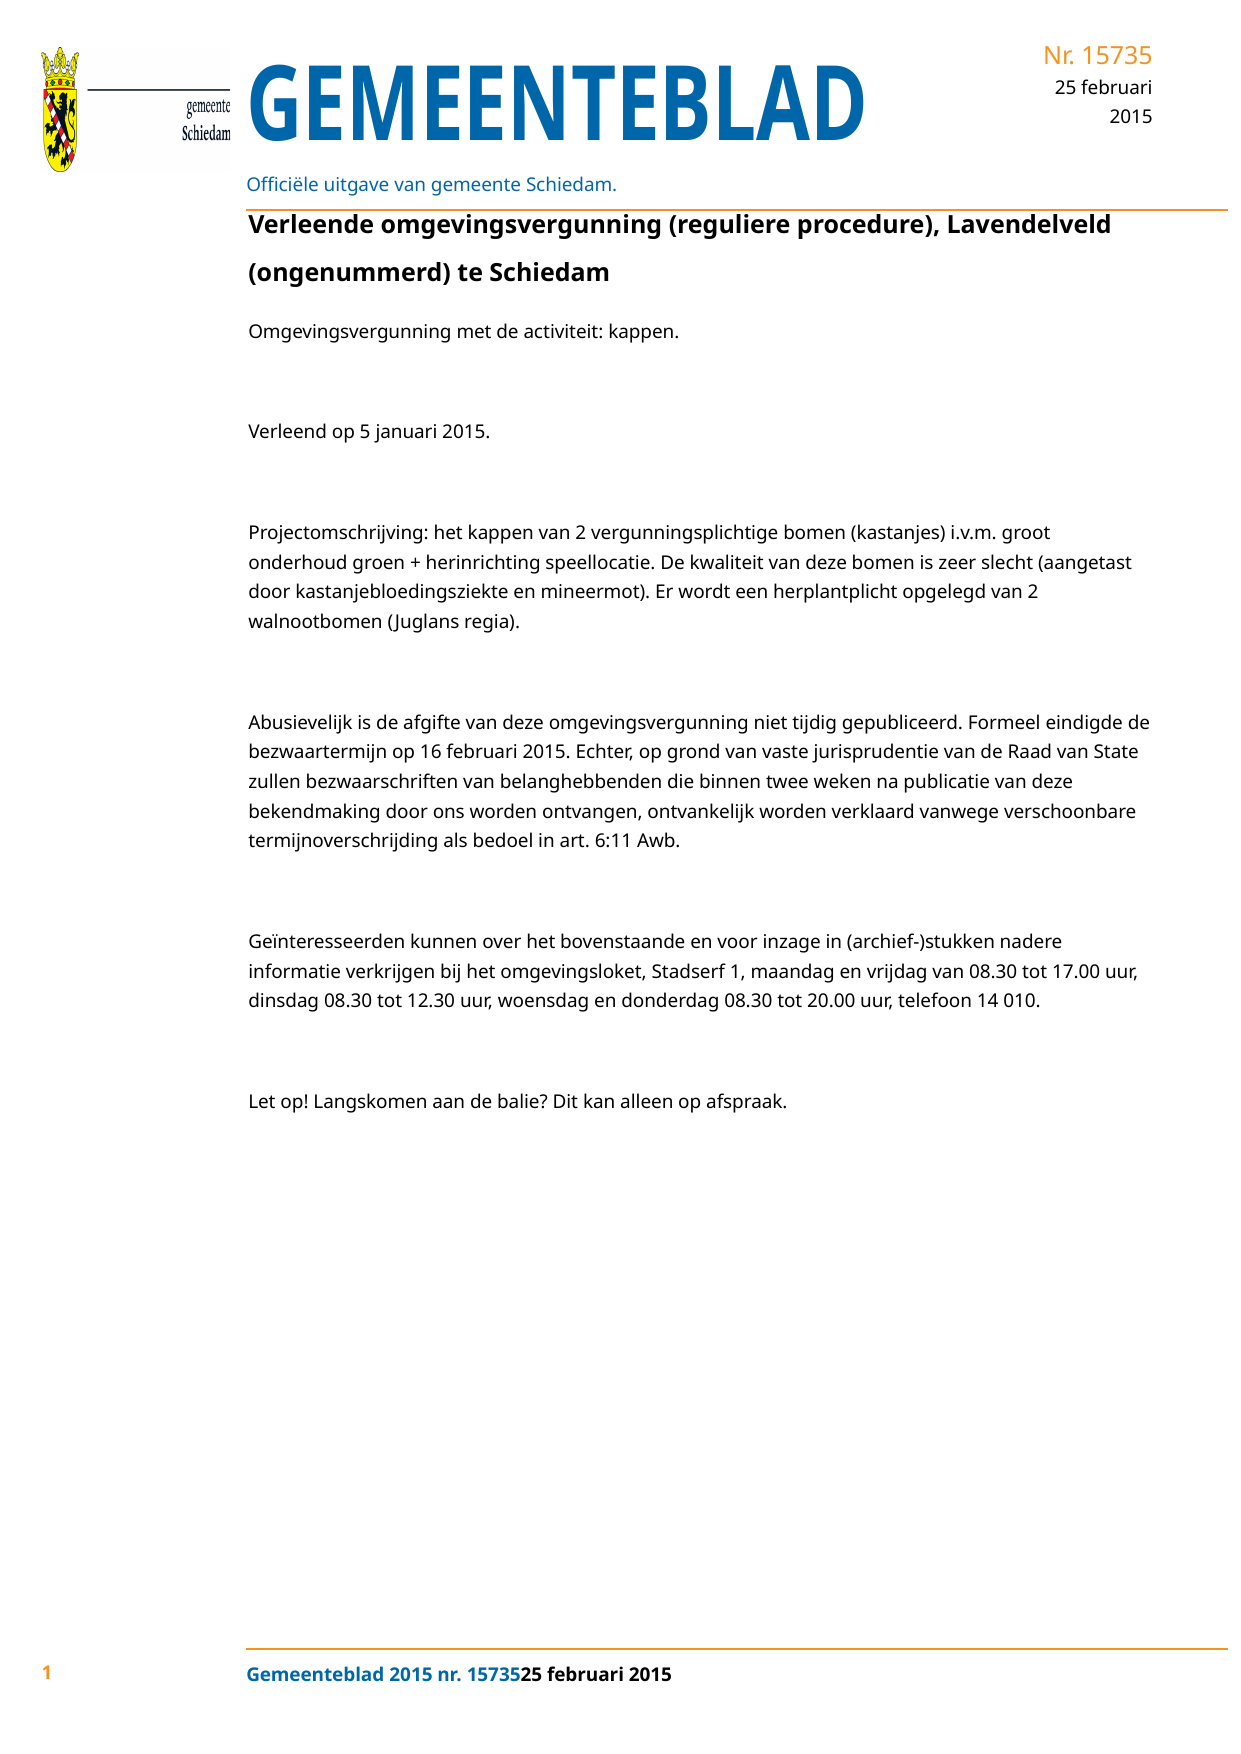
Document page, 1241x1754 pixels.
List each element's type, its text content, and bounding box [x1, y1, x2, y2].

text Projectomschrijving: het kappen van 2 vergunningsplichtige bomen (kastanjes) i.v.m. groot onderhoud groen + herinrichting speellocatie. De kwaliteit van deze bomen is zeer slecht (aangetast door kastanjebloedingsziekte en mineermot). Er wordt een herplantplicht opgelegd van 2 walnootbomen (Juglans regia). [248, 519, 1152, 634]
text Verleende omgevingsvergunning (reguliere procedure), Lavendelveld (ongenummerd) te Schiedam [248, 211, 1152, 288]
text Abusievelijk is de afgifte van deze omgevingsvergunning niet tijdig gepubliceerd. Formeel eindigde de bezwaartermijn op 16 februari 2015. Echter, op grond van vaste jurisprudentie van de Raad van State zullen bezwaarschriften van belanghebbenden die binnen twee weken na publicatie van deze bekendmaking door ons worden ontvangen, ontvankelijk worden verklaard vanwege verschoonbare termijnoverschrijding als bedoel in art. 6:11 Awb. [248, 709, 1152, 853]
picture [41, 47, 231, 172]
text Verleend op 5 januari 2015. [248, 419, 1152, 444]
text Geïnteresseerden kunnen over het bovenstaande en voor inzage in (archief-)stukken nadere informatie verkrijgen bij het omgevingsloket, Stadserf 1, maandag en vrijdag van 08.30 tot 17.00 uur, dinsdag 08.30 tot 12.30 uur, woensdag en donderdag 08.30 tot 20.00 uur, telefoon 14 010. [248, 928, 1152, 1013]
text Omgevingsvergunning met de activiteit: kappen. [248, 318, 1152, 344]
text Let op! Langskomen aan de balie? Dit kan alleen op afspraak. [248, 1088, 1152, 1114]
